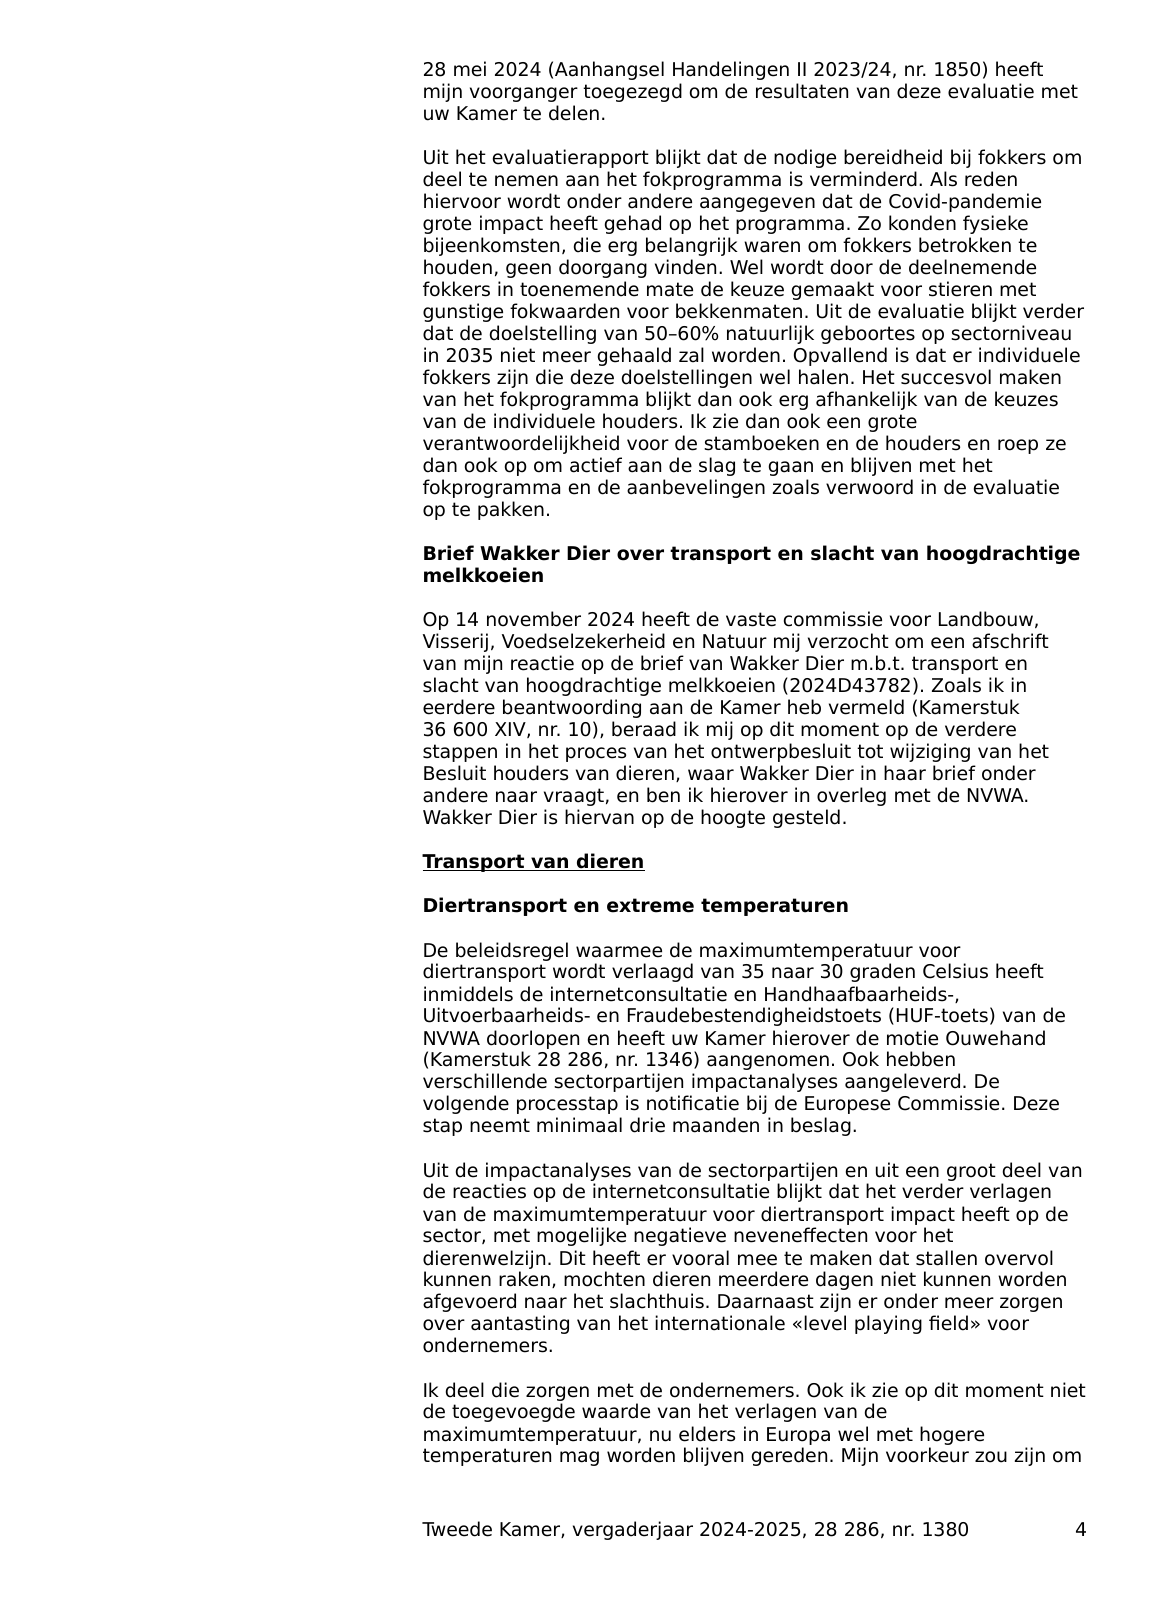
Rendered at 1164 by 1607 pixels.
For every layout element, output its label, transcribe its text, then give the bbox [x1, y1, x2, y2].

text Op 14 november 2024 heeft de vaste commissie voor Landbouw, Visserij, Voedselzekerheid en Natuur mij verzocht om een afschrift van mijn reactie op de brief van Wakker Dier m.b.t. transport en slacht van hoogdrachtige melkkoeien (2024D43782). Zoals ik in eerdere beantwoording aan de Kamer heb vermeld (Kamerstuk 36 600 XIV, nr. 10), beraad ik mij op dit moment op de verdere stappen in het proces van het ontwerpbesluit tot wijziging van het Besluit houders van dieren, waar Wakker Dier in haar brief onder andere naar vraagt, en ben ik hierover in overleg met de NVWA. Wakker Dier is hiervan op de hoogte gesteld. [422, 609, 1087, 829]
subtitle Brief Wakker Dier over transport en slacht van hoogdrachtige melkkoeien [422, 543, 1087, 587]
text De beleidsregel waarmee de maximumtemperatuur voor diertransport wordt verlaagd van 35 naar 30 graden Celsius heeft inmiddels de internetconsultatie en Handhaafbaarheids-, Uitvoerbaarheids- en Fraudebestendigheidstoets (HUF-toets) van de NVWA doorlopen en heeft uw Kamer hierover de motie Ouwehand (Kamerstuk 28 286, nr. 1346) aangenomen. Ook hebben verschillende sectorpartijen impactanalyses aangeleverd. De volgende processtap is notificatie bij de Europese Commissie. Deze stap neemt minimaal drie maanden in beslag. [422, 939, 1087, 1137]
text Uit de impactanalyses van de sectorpartijen en uit een groot deel van de reacties op de internetconsultatie blijkt dat het verder verlagen van de maximumtemperatuur voor diertransport impact heeft op de sector, met mogelijke negatieve neveneffecten voor het dierenwelzijn. Dit heeft er vooral mee te maken dat stallen overvol kunnen raken, mochten dieren meerdere dagen niet kunnen worden afgevoerd naar het slachthuis. Daarnaast zijn er onder meer zorgen over aantasting van het internationale «level playing field» voor ondernemers. [422, 1159, 1087, 1357]
subtitle Transport van dieren [422, 851, 1087, 873]
text Ik deel die zorgen met de ondernemers. Ook ik zie op dit moment niet de toegevoegde waarde van het verlagen van de maximumtemperatuur, nu elders in Europa wel met hogere temperaturen mag worden blijven gereden. Mijn voorkeur zou zijn om [422, 1379, 1087, 1467]
subtitle Diertransport en extreme temperaturen [422, 895, 1087, 917]
text 28 mei 2024 (Aanhangsel Handelingen II 2023/24, nr. 1850) heeft mijn voorganger toegezegd om de resultaten van deze evaluatie met uw Kamer te delen. [422, 59, 1087, 125]
text Uit het evaluatierapport blijkt dat de nodige bereidheid bij fokkers om deel te nemen aan het fokprogramma is verminderd. Als reden hiervoor wordt onder andere aangegeven dat de Covid-pandemie grote impact heeft gehad op het programma. Zo konden fysieke bijeenkomsten, die erg belangrijk waren om fokkers betrokken te houden, geen doorgang vinden. Wel wordt door de deelnemende fokkers in toenemende mate de keuze gemaakt voor stieren met gunstige fokwaarden voor bekkenmaten. Uit de evaluatie blijkt verder dat de doelstelling van 50–60% natuurlijk geboortes op sectorniveau in 2035 niet meer gehaald zal worden. Opvallend is dat er individuele fokkers zijn die deze doelstellingen wel halen. Het succesvol maken van het fokprogramma blijkt dan ook erg afhankelijk van de keuzes van de individuele houders. Ik zie dan ook een grote verantwoordelijkheid voor de stamboeken en de houders en roep ze dan ook op om actief aan de slag te gaan en blijven met het fokprogramma en de aanbevelingen zoals verwoord in de evaluatie op te pakken. [422, 147, 1087, 521]
